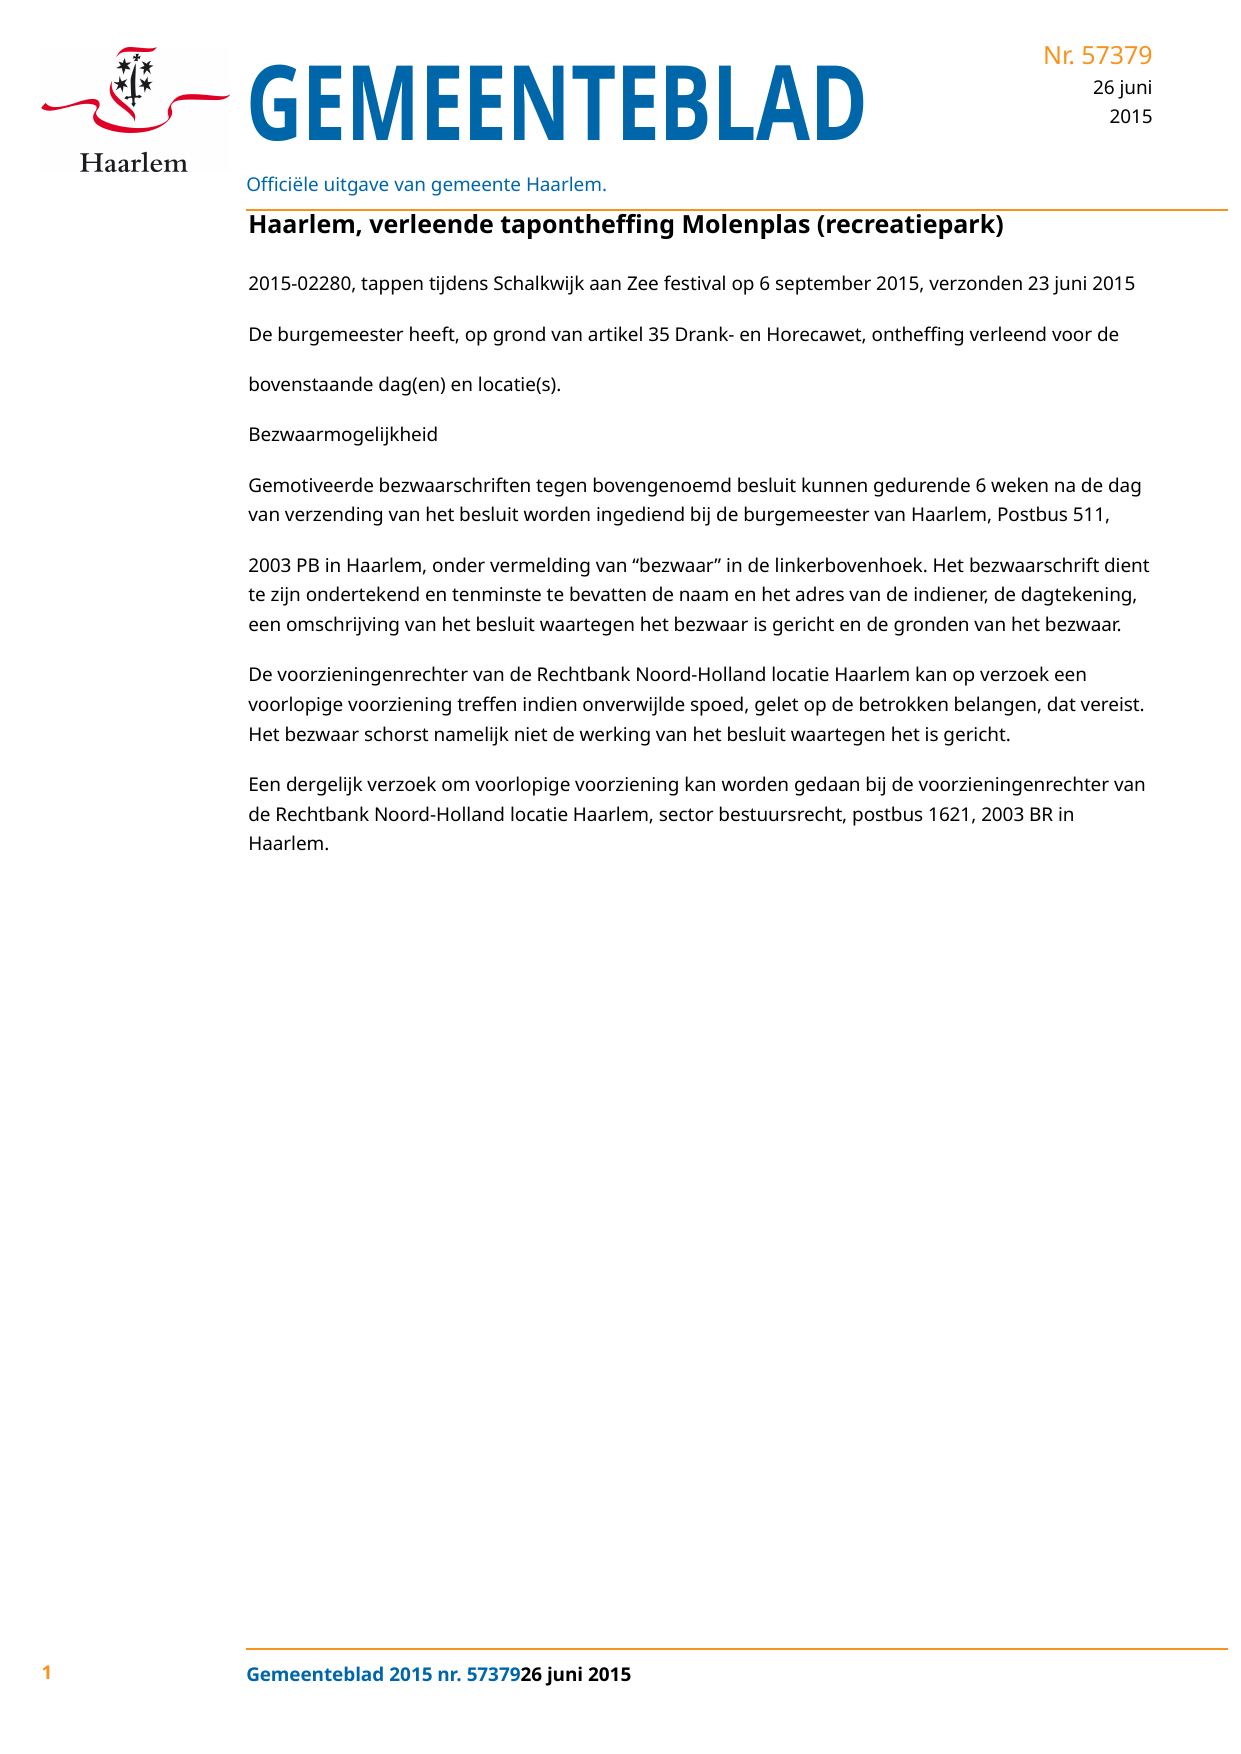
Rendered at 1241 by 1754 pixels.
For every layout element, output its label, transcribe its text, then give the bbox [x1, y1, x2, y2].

text Een dergelijk verzoek om voorlopige voorziening kan worden gedaan bij de voorzieningenrechter van de Rechtbank Noord-Holland locatie Haarlem, sector bestuursrecht, postbus 1621, 2003 BR in Haarlem. [248, 771, 1152, 856]
text Haarlem, verleende tapontheffing Molenplas (recreatiepark) [248, 211, 1152, 241]
text bovenstaande dag(en) en locatie(s). [248, 371, 1152, 397]
text 2015-02280, tappen tijdens Schalkwijk aan Zee festival op 6 september 2015, verzonden 23 juni 2015 [248, 270, 1152, 296]
picture [41, 47, 231, 172]
text Bezwaarmogelijkheid [248, 422, 1152, 447]
text 2003 PB in Haarlem, onder vermelding van “bezwaar” in de linkerbovenhoek. Het bezwaarschrift dient te zijn ondertekend en tenminste te bevatten de naam en het adres van de indiener, de dagtekening, een omschrijving van het besluit waartegen het bezwaar is gericht en de gronden van het bezwaar. [248, 552, 1152, 637]
text De burgemeester heeft, op grond van artikel 35 Drank- en Horecawet, ontheffing verleend voor de [248, 321, 1152, 346]
text Gemotiveerde bezwaarschriften tegen bovengenoemd besluit kunnen gedurende 6 weken na de dag van verzending van het besluit worden ingediend bij de burgemeester van Haarlem, Postbus 511, [248, 472, 1152, 527]
text De voorzieningenrechter van de Rechtbank Noord-Holland locatie Haarlem kan op verzoek een voorlopige voorziening treffen indien onverwijlde spoed, gelet op de betrokken belangen, dat vereist. Het bezwaar schorst namelijk niet de werking van het besluit waartegen het is gericht. [248, 662, 1152, 746]
